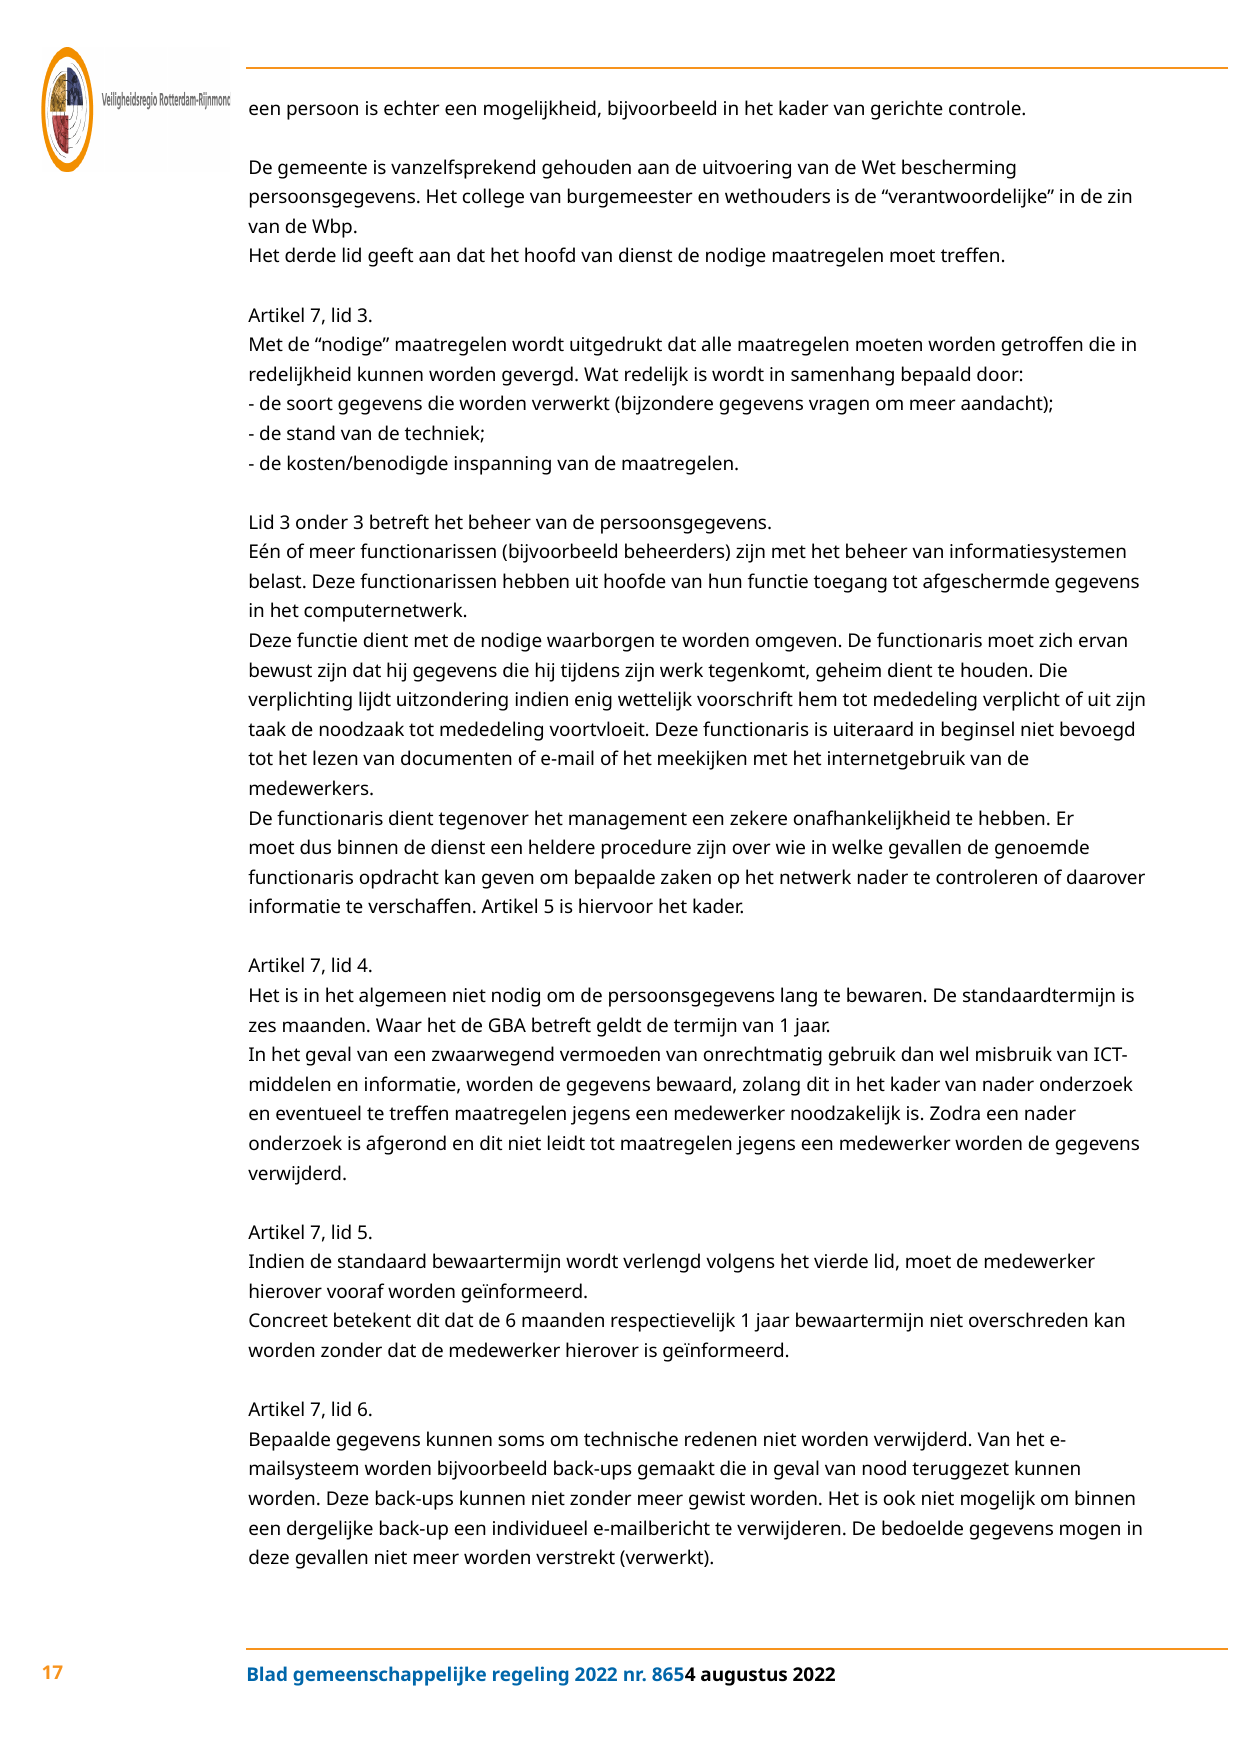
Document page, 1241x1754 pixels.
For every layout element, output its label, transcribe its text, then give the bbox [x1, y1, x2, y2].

text Artikel 7, lid 6. [248, 1396, 1152, 1422]
text Indien de standaard bewaartermijn wordt verlengd volgens het vierde lid, moet de medewerker hierover vooraf worden geïnformeerd. [248, 1248, 1152, 1304]
text Het is in het algemeen niet nodig om de persoonsgegevens lang te bewaren. De standaardtermijn is zes maanden. Waar het de GBA betreft geldt de termijn van 1 jaar. [248, 982, 1152, 1038]
text Concreet betekent dit dat de 6 maanden respectievelijk 1 jaar bewaartermijn niet overschreden kan worden zonder dat de medewerker hierover is geïnformeerd. [248, 1308, 1152, 1363]
text een persoon is echter een mogelijkheid, bijvoorbeeld in het kader van gerichte controle. [248, 95, 1152, 121]
text Artikel 7, lid 4. [248, 953, 1152, 978]
text Bepaalde gegevens kunnen soms om technische redenen niet worden verwijderd. Van het e- mailsysteem worden bijvoorbeeld back-ups gemaakt die in geval van nood teruggezet kunnen worden. Deze back-ups kunnen niet zonder meer gewist worden. Het is ook niet mogelijk om binnen een dergelijke back-up een individueel e-mailbericht te verwijderen. De bedoelde gegevens mogen in deze gevallen niet meer worden verstrekt (verwerkt). [248, 1426, 1152, 1570]
text De functionaris dient tegenover het management een zekere onafhankelijkheid te hebben. Er [248, 805, 1152, 831]
text Lid 3 onder 3 betreft het beheer van de persoonsgegevens. [248, 509, 1152, 535]
text - de soort gegevens die worden verwerkt (bijzondere gegevens vragen om meer aandacht); [248, 391, 1152, 416]
text - de kosten/benodigde inspanning van de maatregelen. [248, 450, 1152, 476]
text Het derde lid geeft aan dat het hoofd van dienst de nodige maatregelen moet treffen. [248, 243, 1152, 268]
text moet dus binnen de dienst een heldere procedure zijn over wie in welke gevallen de genoemde functionaris opdracht kan geven om bepaalde zaken op het netwerk nader te controleren of daarover informatie te verschaffen. Artikel 5 is hiervoor het kader. [248, 834, 1152, 919]
text Met de “nodige” maatregelen wordt uitgedrukt dat alle maatregelen moeten worden getroffen die in redelijkheid kunnen worden gevergd. Wat redelijk is wordt in samenhang bepaald door: [248, 331, 1152, 387]
text Deze functie dient met de nodige waarborgen te worden omgeven. De functionaris moet zich ervan bewust zijn dat hij gegevens die hij tijdens zijn werk tegenkomt, geheim dient te houden. Die verplichting lijdt uitzondering indien enig wettelijk voorschrift hem tot mededeling verplicht of uit zijn taak de noodzaak tot mededeling voortvloeit. Deze functionaris is uiteraard in beginsel niet bevoegd tot het lezen van documenten of e-mail of het meekijken met het internetgebruik van de medewerkers. [248, 627, 1152, 801]
text Artikel 7, lid 3. [248, 302, 1152, 328]
text - de stand van de techniek; [248, 420, 1152, 446]
text Eén of meer functionarissen (bijvoorbeeld beheerders) zijn met het beheer van informatiesystemen belast. Deze functionarissen hebben uit hoofde van hun functie toegang tot afgeschermde gegevens in het computernetwerk. [248, 538, 1152, 623]
text In het geval van een zwaarwegend vermoeden van onrechtmatig gebruik dan wel misbruik van ICT-middelen en informatie, worden de gegevens bewaard, zolang dit in het kader van nader onderzoek en eventueel te treffen maatregelen jegens een medewerker noodzakelijk is. Zodra een nader onderzoek is afgerond en dit niet leidt tot maatregelen jegens een medewerker worden de gegevens verwijderd. [248, 1041, 1152, 1186]
picture [41, 47, 231, 172]
text De gemeente is vanzelfsprekend gehouden aan de uitvoering van de Wet bescherming persoonsgegevens. Het college van burgemeester en wethouders is de “verantwoordelijke” in de zin van de Wbp. [248, 154, 1152, 239]
text Artikel 7, lid 5. [248, 1219, 1152, 1245]
